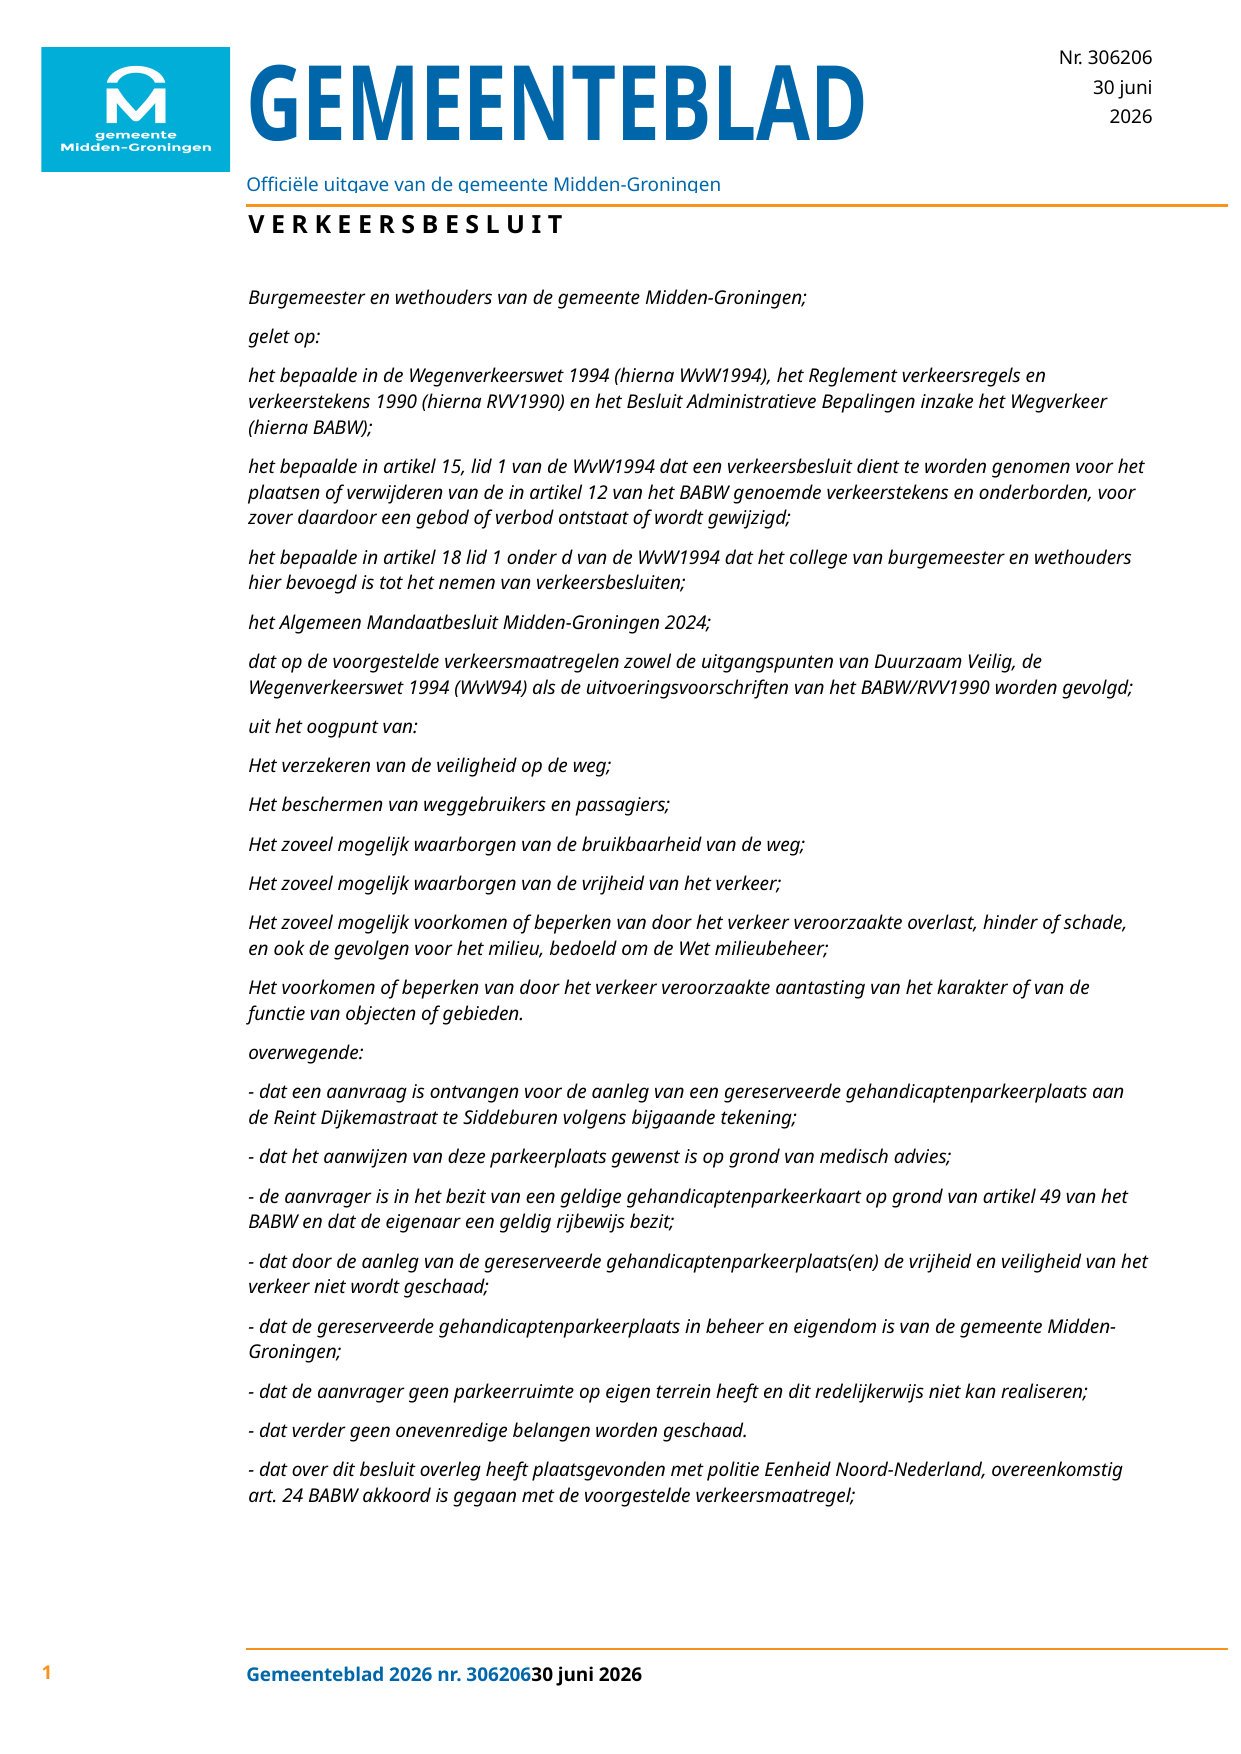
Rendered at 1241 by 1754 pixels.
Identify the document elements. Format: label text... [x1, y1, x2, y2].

text Het zoveel mogelijk waarborgen van de vrijheid van het verkeer; [248, 870, 1152, 896]
text het bepaalde in artikel 15, lid 1 van de WvW1994 dat een verkeersbesluit dient te worden genomen voor het plaatsen of verwijderen van de in artikel 12 van het BABW genoemde verkeerstekens en onderborden, voor zover daardoor een gebod of verbod ontstaat of wordt gewijzigd; [248, 453, 1152, 530]
text - de aanvrager is in het bezit van een geldige gehandicaptenparkeerkaart op grond van artikel 49 van het BABW en dat de eigenaar een geldig rijbewijs bezit; [248, 1183, 1152, 1234]
text - dat over dit besluit overleg heeft plaatsgevonden met politie Eenheid Noord-Nederland, overeenkomstig art. 24 BABW akkoord is gegaan met de voorgestelde verkeersmaatregel; [248, 1457, 1152, 1508]
text gelet op: [248, 323, 1152, 349]
text - dat de gereserveerde gehandicaptenparkeerplaats in beheer en eigendom is van de gemeente Midden-Groningen; [248, 1313, 1152, 1364]
text Het zoveel mogelijk voorkomen of beperken van door het verkeer veroorzaakte overlast, hinder of schade, en ook de gevolgen voor het milieu, bedoeld om de Wet milieubeheer; [248, 909, 1152, 961]
picture [107, 89, 165, 122]
text het bepaalde in de Wegenverkeerswet 1994 (hierna WvW1994), het Reglement verkeersregels en verkeerstekens 1990 (hierna RVV1990) en het Besluit Administratieve Bepalingen inzake het Wegverkeer (hierna BABW); [248, 362, 1152, 439]
text Het zoveel mogelijk waarborgen van de bruikbaarheid van de weg; [248, 831, 1152, 857]
text - dat een aanvraag is ontvangen voor de aanleg van een gereserveerde gehandicaptenparkeerplaats aan de Reint Dijkemastraat te Siddeburen volgens bijgaande tekening; [248, 1079, 1152, 1130]
text - dat door de aanleg van de gereserveerde gehandicaptenparkeerplaats(en) de vrijheid en veiligheid van het verkeer niet wordt geschaad; [248, 1248, 1152, 1299]
text - dat verder geen onevenredige belangen worden geschaad. [248, 1417, 1152, 1443]
text Het beschermen van weggebruikers en passagiers; [248, 792, 1152, 817]
text Het verzekeren van de veiligheid op de weg; [248, 752, 1152, 778]
text - dat de aanvrager geen parkeerruimte op eigen terrein heeft en dit redelijkerwijs niet kan realiseren; [248, 1378, 1152, 1404]
text dat op de voorgestelde verkeersmaatregelen zowel de uitgangspunten van Duurzaam Veilig, de Wegenverkeerswet 1994 (WvW94) als de uitvoeringsvoorschriften van het BABW/RVV1990 worden gevolgd; [248, 648, 1152, 699]
picture [108, 66, 164, 82]
text overwegende: [248, 1039, 1152, 1065]
text het Algemeen Mandaatbesluit Midden-Groningen 2024; [248, 609, 1152, 634]
text V E R K E E R S B E S L U I T [248, 207, 1152, 241]
picture [184, 146, 190, 153]
text het bepaalde in artikel 18 lid 1 onder d van de WvW1994 dat het college van burgemeester en wethouders hier bevoegd is tot het nemen van verkeersbesluiten; [248, 544, 1152, 595]
text uit het oogpunt van: [248, 713, 1152, 739]
text Het voorkomen of beperken van door het verkeer veroorzaakte aantasting van het karakter of van de functie van objecten of gebieden. [248, 974, 1152, 1026]
text Burgemeester en wethouders van de gemeente Midden-Groningen; [248, 284, 1152, 309]
text - dat het aanwijzen van deze parkeerplaats gewenst is op grond van medisch advies; [248, 1144, 1152, 1169]
